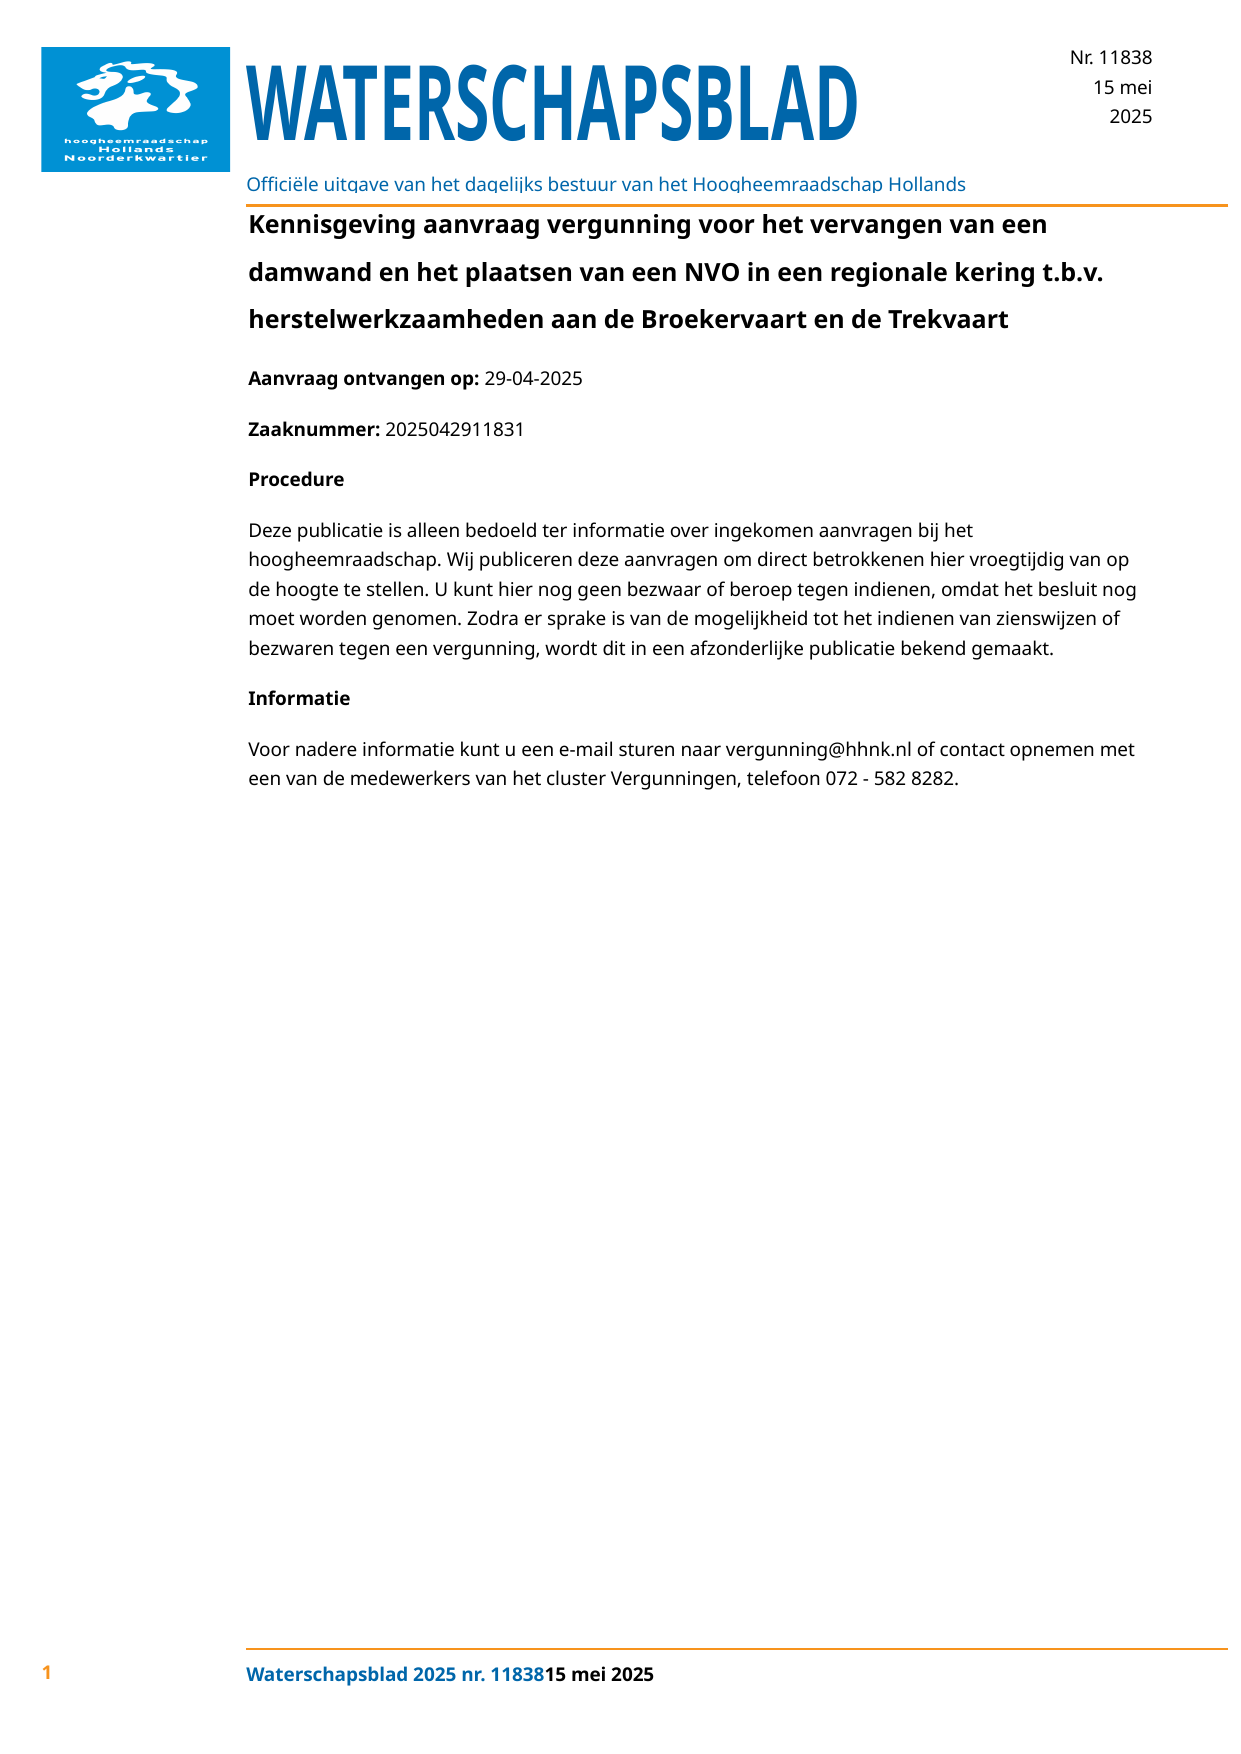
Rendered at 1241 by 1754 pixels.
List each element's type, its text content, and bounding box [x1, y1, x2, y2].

text Kennisgeving aanvraag vergunning voor het vervangen van een damwand en het plaatsen van een NVO in een regionale kering t.b.v. herstelwerkzaamheden aan de Broekervaart en de Trekvaart [248, 207, 1152, 336]
text Informatie [248, 686, 1152, 711]
text Aanvraag ontvangen op: 29-04-2025 [248, 366, 1152, 391]
picture [88, 87, 157, 130]
text Procedure [248, 466, 1152, 492]
text Voor nadere informatie kunt u een e-mail sturen naar vergunning@hhnk.nl of contact opnemen met een van de medewerkers van het cluster Vergunningen, telefoon 072 - 582 8282. [248, 736, 1152, 791]
text Zaaknummer: 2025042911831 [248, 416, 1152, 442]
picture [78, 64, 122, 99]
picture [129, 76, 144, 82]
text Deze publicatie is alleen bedoeld ter informatie over ingekomen aanvragen bij het hoogheemraadschap. Wij publiceren deze aanvragen om direct betrokkenen hier vroegtijdig van op de hoogte te stellen. U kunt hier nog geen bezwaar of beroep tegen indienen, omdat het besluit nog moet worden genomen. Zodra er sprake is van de mogelijkheid tot het indienen van zienswijzen of bezwaren tegen een vergunning, wordt dit in een afzonderlijke publicatie bekend gemaakt. [248, 517, 1152, 661]
picture [118, 62, 197, 112]
